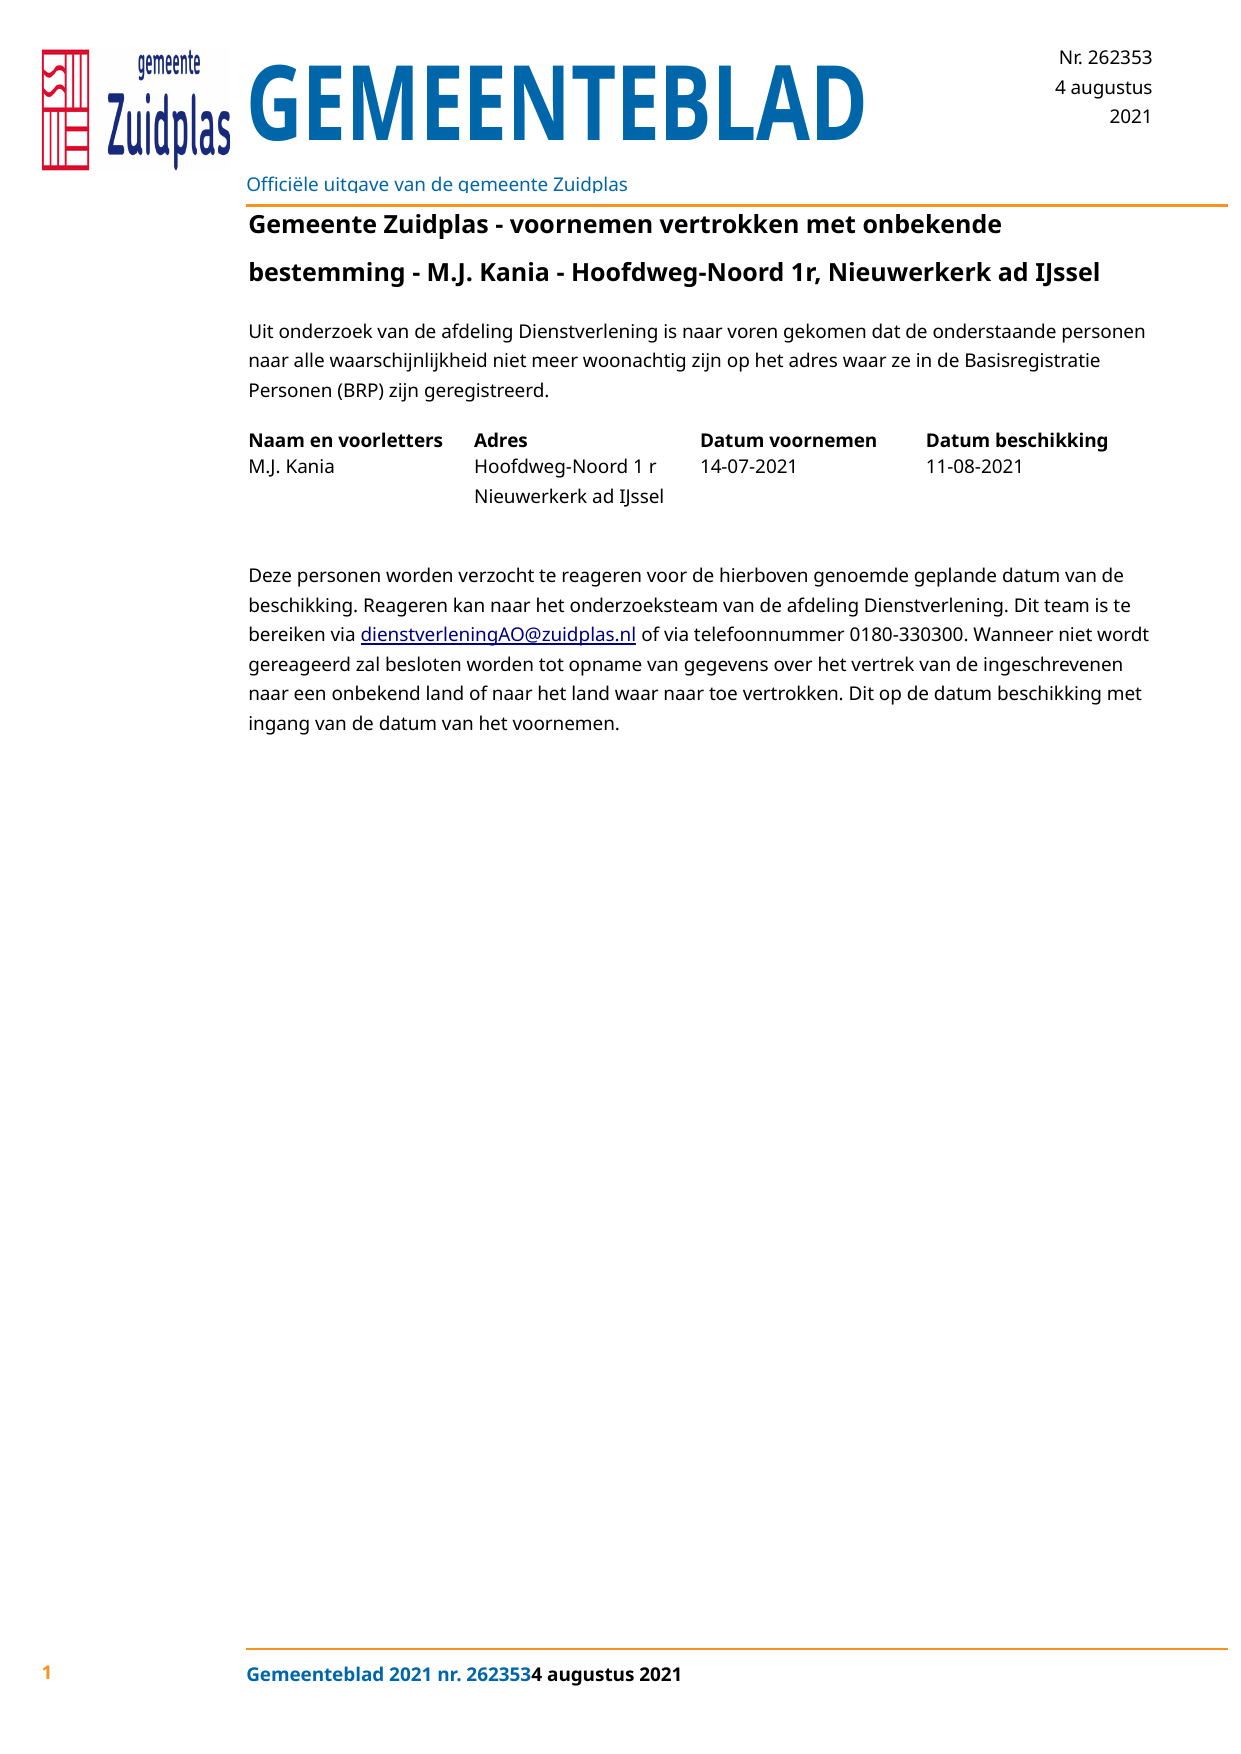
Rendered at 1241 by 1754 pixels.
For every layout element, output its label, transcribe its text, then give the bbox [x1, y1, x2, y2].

text Uit onderzoek van de afdeling Dienstverlening is naar voren gekomen dat de onderstaande personen naar alle waarschijnlijkheid niet meer woonachtig zijn op het adres waar ze in de Basisregistratie Personen (BRP) zijn geregistreerd. [248, 318, 1152, 403]
table_header Adres [474, 428, 700, 453]
table_header Datum voornemen [700, 428, 926, 453]
table_cell M.J. Kania [248, 453, 474, 509]
text Deze personen worden verzocht te reageren voor de hierboven genoemde geplande datum van de beschikking. Reageren kan naar het onderzoeksteam van de afdeling Dienstverlening. Dit team is te bereiken via dienstverleningAO@zuidplas.nl of via telefoonnummer 0180-330300. Wanneer niet wordt gereageerd zal besloten worden tot opname van gegevens over het vertrek van de ingeschrevenen naar een onbekend land of naar het land waar naar toe vertrokken. Dit op de datum beschikking met ingang van de datum van het voornemen. [248, 562, 1152, 736]
table_header Naam en voorletters [248, 428, 474, 453]
picture [41, 47, 231, 172]
table_cell 14-07-2021 [700, 453, 926, 509]
text Gemeente Zuidplas - voornemen vertrokken met onbekende bestemming - M.J. Kania - Hoofdweg-Noord 1r, Nieuwerkerk ad IJssel [248, 207, 1152, 288]
table_cell Hoofdweg-Noord 1 r Nieuwerkerk ad IJssel [474, 453, 700, 509]
table_cell 11-08-2021 [926, 453, 1152, 509]
table_header Datum beschikking [926, 428, 1152, 453]
